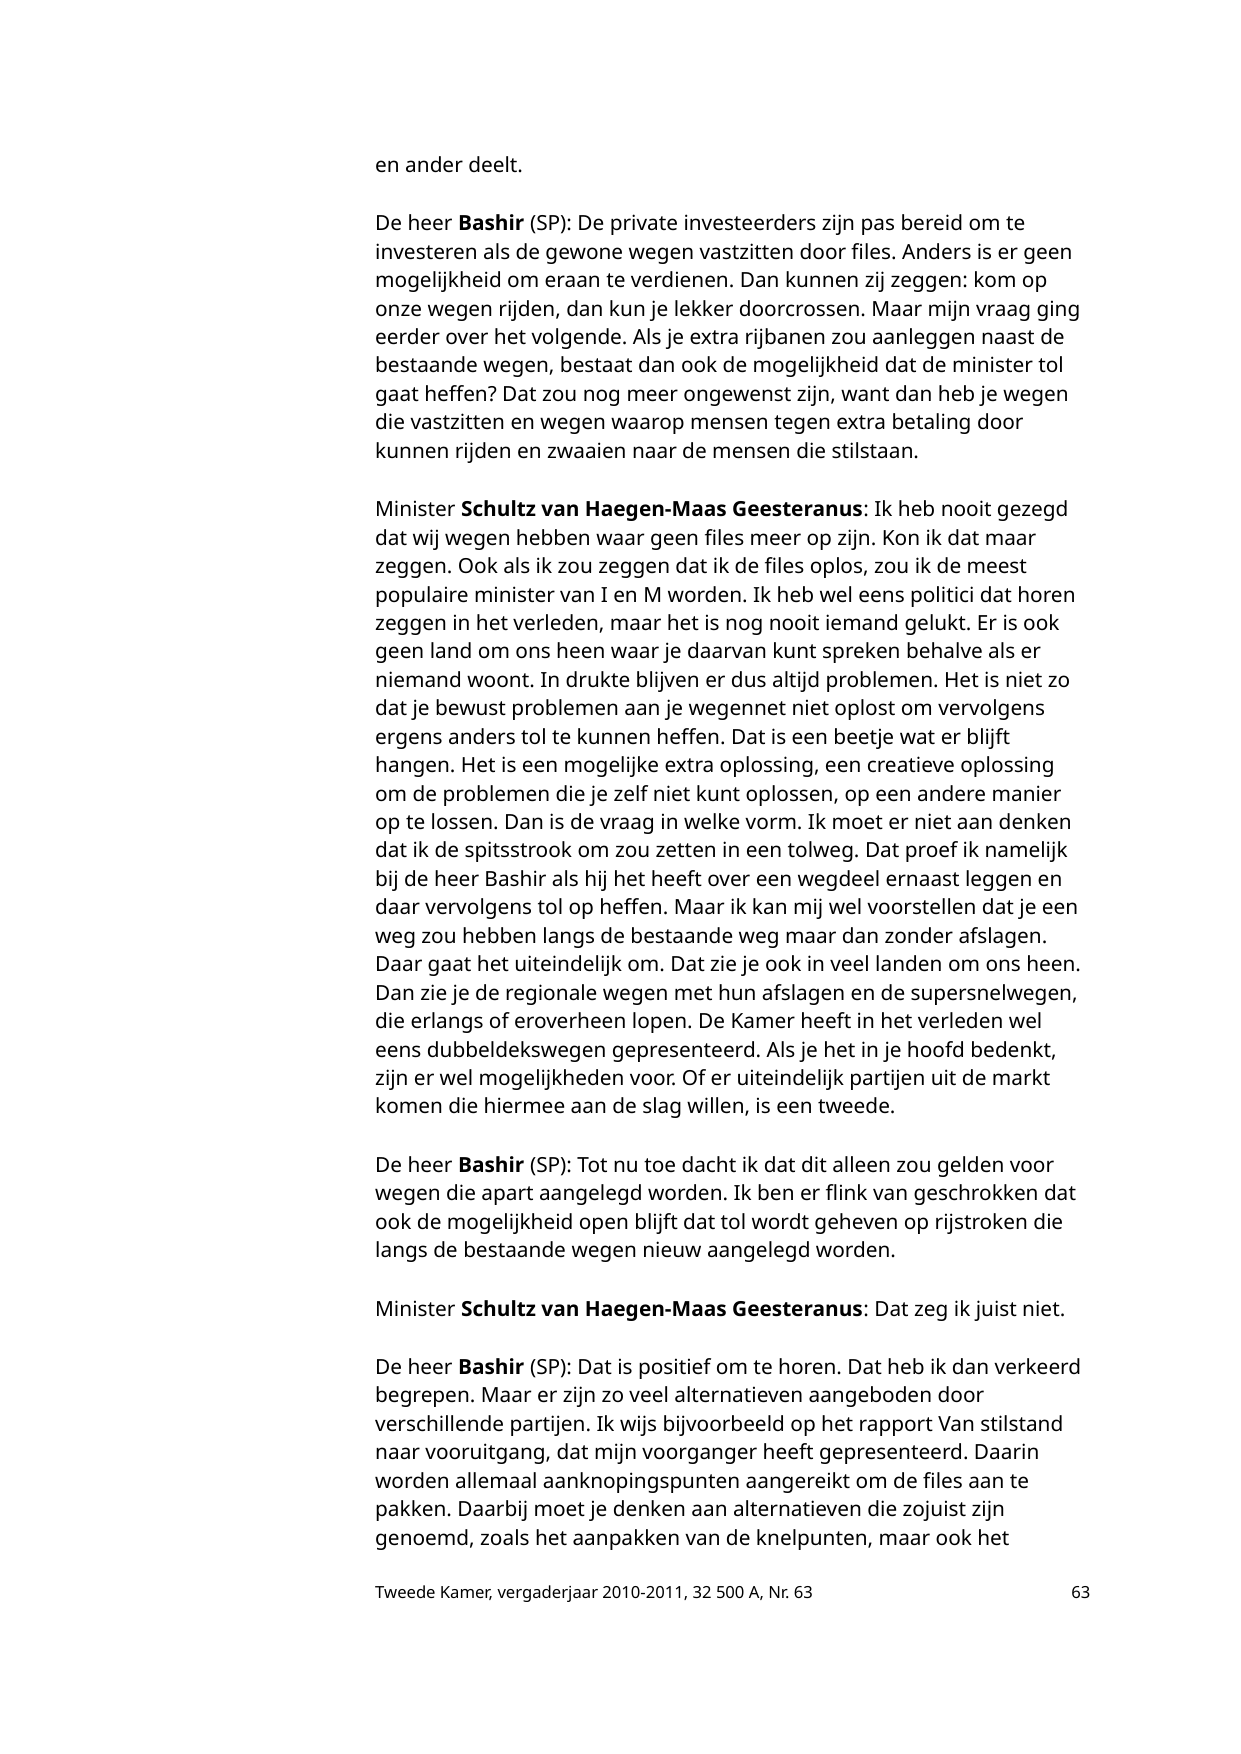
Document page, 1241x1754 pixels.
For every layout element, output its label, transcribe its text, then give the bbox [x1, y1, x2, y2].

text De heer Bashir (SP): Tot nu toe dacht ik dat dit alleen zou gelden voor wegen die apart aangelegd worden. Ik ben er flink van geschrokken dat ook de mogelijkheid open blijft dat tol wordt geheven op rijstroken die langs de bestaande wegen nieuw aangelegd worden. [375, 1150, 1090, 1264]
text en ander deelt. [375, 150, 1090, 178]
text Minister Schultz van Haegen-Maas Geesteranus: Ik heb nooit gezegd dat wij wegen hebben waar geen files meer op zijn. Kon ik dat maar zeggen. Ook als ik zou zeggen dat ik de files oplos, zou ik de meest populaire minister van I en M worden. Ik heb wel eens politici dat horen zeggen in het verleden, maar het is nog nooit iemand gelukt. Er is ook geen land om ons heen waar je daarvan kunt spreken behalve als er niemand woont. In drukte blijven er dus altijd problemen. Het is niet zo dat je bewust problemen aan je wegennet niet oplost om vervolgens ergens anders tol te kunnen heffen. Dat is een beetje wat er blijft hangen. Het is een mogelijke extra oplossing, een creatieve oplossing om de problemen die je zelf niet kunt oplossen, op een andere manier op te lossen. Dan is de vraag in welke vorm. Ik moet er niet aan denken dat ik de spitsstrook om zou zetten in een tolweg. Dat proef ik namelijk bij de heer Bashir als hij het heeft over een wegdeel ernaast leggen en daar vervolgens tol op heffen. Maar ik kan mij wel voorstellen dat je een weg zou hebben langs de bestaande weg maar dan zonder afslagen. Daar gaat het uiteindelijk om. Dat zie je ook in veel landen om ons heen. Dan zie je de regionale wegen met hun afslagen en de supersnelwegen, die erlangs of eroverheen lopen. De Kamer heeft in het verleden wel eens dubbeldekswegen gepresenteerd. Als je het in je hoofd bedenkt, zijn er wel mogelijkheden voor. Of er uiteindelijk partijen uit de markt komen die hiermee aan de slag willen, is een tweede. [375, 494, 1090, 1120]
text Minister Schultz van Haegen-Maas Geesteranus: Dat zeg ik juist niet. [375, 1294, 1090, 1322]
text De heer Bashir (SP): Dat is positief om te horen. Dat heb ik dan verkeerd begrepen. Maar er zijn zo veel alternatieven aangeboden door verschillende partijen. Ik wijs bijvoorbeeld op het rapport Van stilstand naar vooruitgang, dat mijn voorganger heeft gepresenteerd. Daarin worden allemaal aanknopingspunten aangereikt om de files aan te pakken. Daarbij moet je denken aan alternatieven die zojuist zijn genoemd, zoals het aanpakken van de knelpunten, maar ook het [375, 1352, 1090, 1551]
text De heer Bashir (SP): De private investeerders zijn pas bereid om te investeren als de gewone wegen vastzitten door files. Anders is er geen mogelijkheid om eraan te verdienen. Dan kunnen zij zeggen: kom op onze wegen rijden, dan kun je lekker doorcrossen. Maar mijn vraag ging eerder over het volgende. Als je extra rijbanen zou aanleggen naast de bestaande wegen, bestaat dan ook de mogelijkheid dat de minister tol gaat heffen? Dat zou nog meer ongewenst zijn, want dan heb je wegen die vastzitten en wegen waarop mensen tegen extra betaling door kunnen rijden en zwaaien naar de mensen die stilstaan. [375, 208, 1090, 464]
